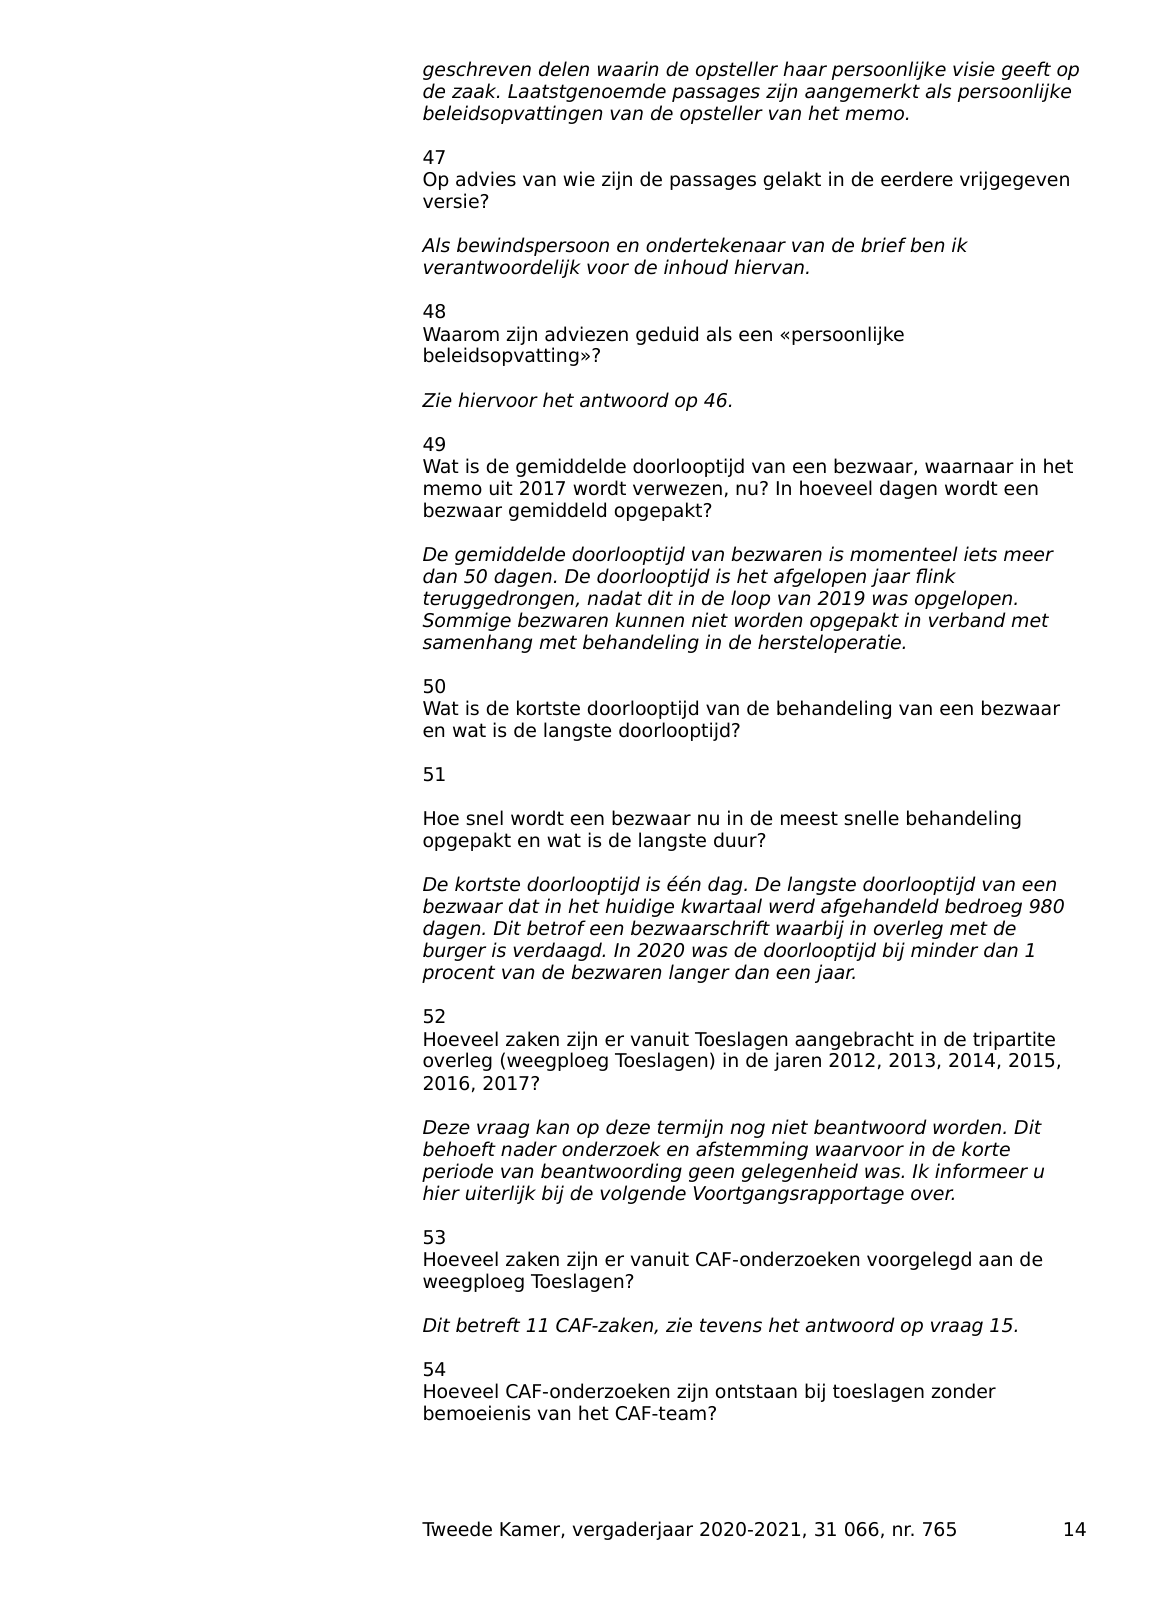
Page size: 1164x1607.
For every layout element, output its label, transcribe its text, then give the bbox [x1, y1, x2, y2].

text Zie hiervoor het antwoord op 46. [422, 389, 1087, 412]
text 49 [422, 434, 1087, 456]
text De gemiddelde doorlooptijd van bezwaren is momenteel iets meer dan 50 dagen. De doorlooptijd is het afgelopen jaar flink teruggedrongen, nadat dit in de loop van 2019 was opgelopen. Sommige bezwaren kunnen niet worden opgepakt in verband met samenhang met behandeling in de hersteloperatie. [422, 544, 1087, 654]
text Op advies van wie zijn de passages gelakt in de eerdere vrijgegeven versie? [422, 169, 1087, 213]
text Wat is de gemiddelde doorlooptijd van een bezwaar, waarnaar in het memo uit 2017 wordt verwezen, nu? In hoeveel dagen wordt een bezwaar gemiddeld opgepakt? [422, 456, 1087, 522]
text Waarom zijn adviezen geduid als een «persoonlijke beleidsopvatting»? [422, 323, 1087, 367]
text 48 [422, 301, 1087, 323]
text Wat is de kortste doorlooptijd van de behandeling van een bezwaar en wat is de langste doorlooptijd? [422, 698, 1087, 742]
text Hoe snel wordt een bezwaar nu in de meest snelle behandeling opgepakt en wat is de langste duur? [422, 808, 1087, 852]
text Dit betreft 11 CAF-zaken, zie tevens het antwoord op vraag 15. [422, 1315, 1087, 1337]
text Hoeveel CAF-onderzoeken zijn ontstaan bij toeslagen zonder bemoeienis van het CAF-team? [422, 1381, 1087, 1425]
text 53 [422, 1227, 1087, 1249]
text 52 [422, 1006, 1087, 1028]
text 50 [422, 676, 1087, 698]
text geschreven delen waarin de opsteller haar persoonlijke visie geeft op de zaak. Laatstgenoemde passages zijn aangemerkt als persoonlijke beleidsopvattingen van de opsteller van het memo. [422, 59, 1087, 125]
text Hoeveel zaken zijn er vanuit CAF-onderzoeken voorgelegd aan de weegploeg Toeslagen? [422, 1249, 1087, 1293]
text De kortste doorlooptijd is één dag. De langste doorlooptijd van een bezwaar dat in het huidige kwartaal werd afgehandeld bedroeg 980 dagen. Dit betrof een bezwaarschrift waarbij in overleg met de burger is verdaagd. In 2020 was de doorlooptijd bij minder dan 1 procent van de bezwaren langer dan een jaar. [422, 874, 1087, 984]
text 54 [422, 1359, 1087, 1381]
text 47 [422, 147, 1087, 169]
text Als bewindspersoon en ondertekenaar van de brief ben ik verantwoordelijk voor de inhoud hiervan. [422, 235, 1087, 279]
text Hoeveel zaken zijn er vanuit Toeslagen aangebracht in de tripartite overleg (weegploeg Toeslagen) in de jaren 2012, 2013, 2014, 2015, 2016, 2017? [422, 1028, 1087, 1094]
text 51 [422, 764, 1087, 786]
text Deze vraag kan op deze termijn nog niet beantwoord worden. Dit behoeft nader onderzoek en afstemming waarvoor in de korte periode van beantwoording geen gelegenheid was. Ik informeer u hier uiterlijk bij de volgende Voortgangsrapportage over. [422, 1117, 1087, 1204]
